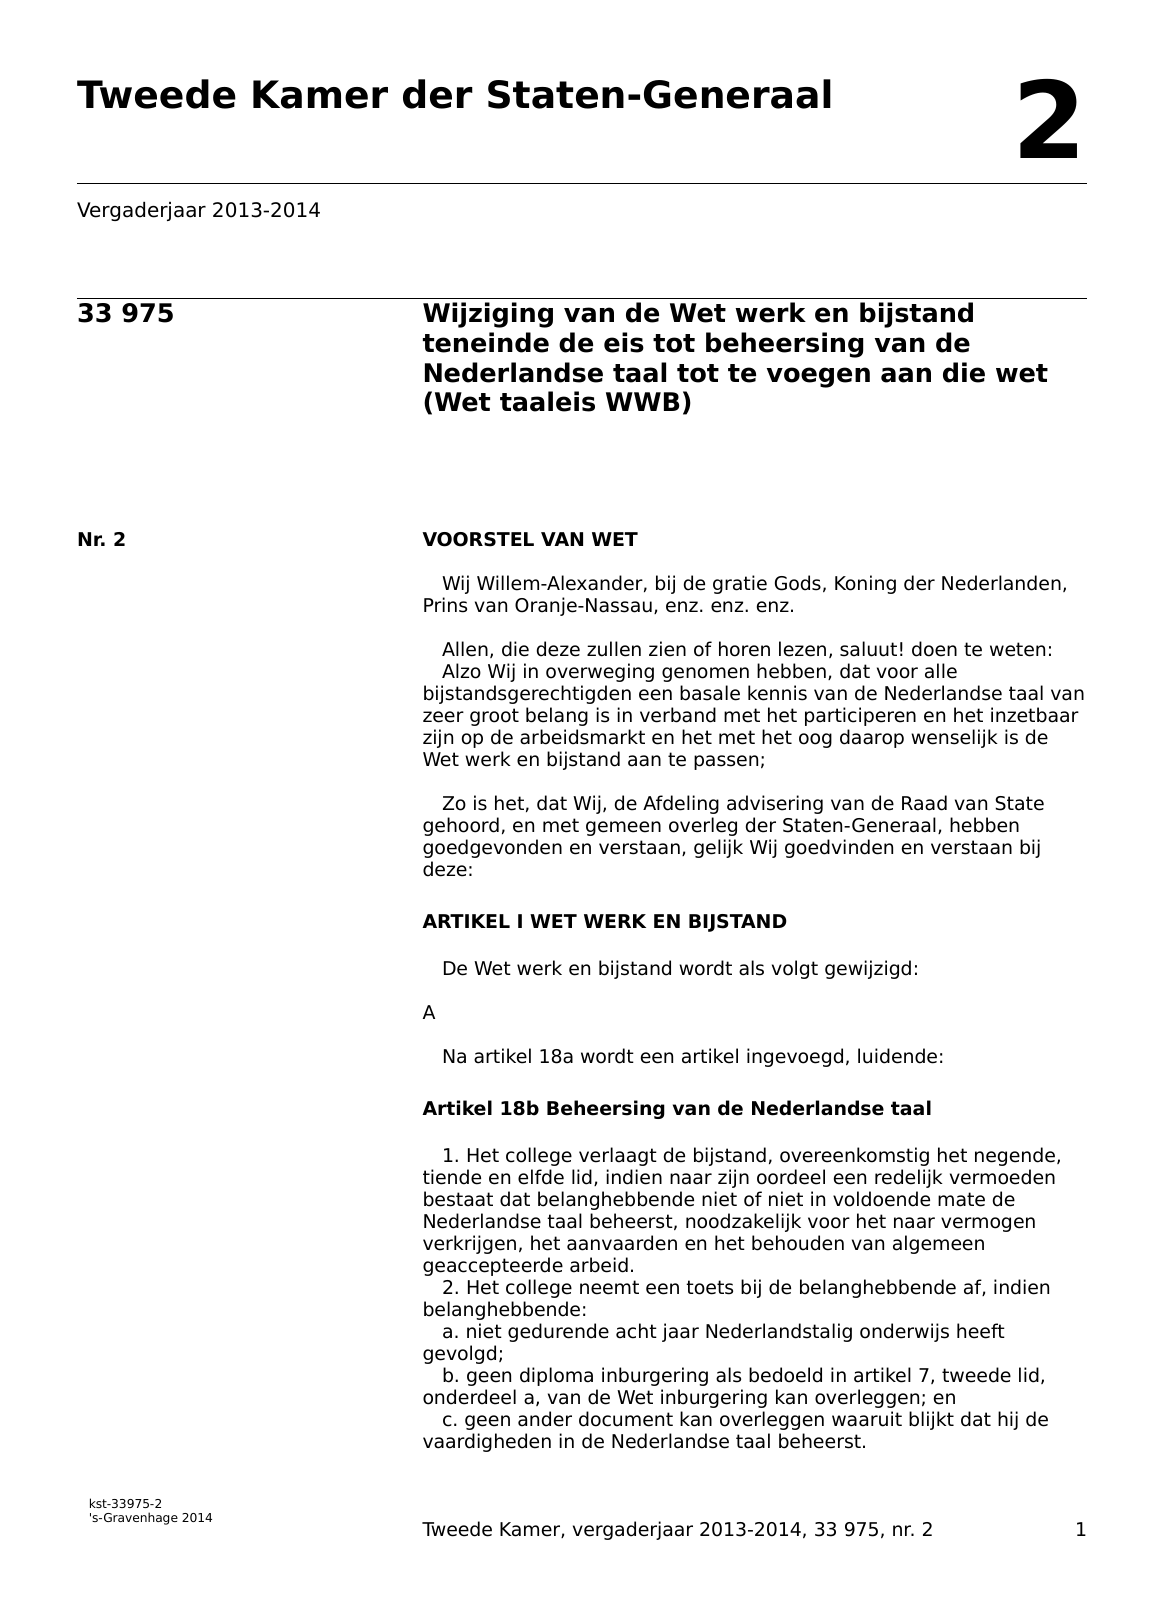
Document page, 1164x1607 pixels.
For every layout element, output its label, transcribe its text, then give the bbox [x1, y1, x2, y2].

text b. geen diploma inburgering als bedoeld in artikel 7, tweede lid, onderdeel a, van de Wet inburgering kan overleggen; en [422, 1365, 1087, 1409]
text 1. Het college verlaagt de bijstand, overeenkomstig het negende, tiende en elfde lid, indien naar zijn oordeel een redelijk vermoeden bestaat dat belanghebbende niet of niet in voldoende mate de Nederlandse taal beheerst, noodzakelijk voor het naar vermogen verkrijgen, het aanvaarden en het behouden van algemeen geaccepteerde arbeid. [422, 1145, 1087, 1277]
text a. niet gedurende acht jaar Nederlandstalig onderwijs heeft gevolgd; [422, 1321, 1087, 1365]
text Na artikel 18a wordt een artikel ingevoegd, luidende: [422, 1046, 1087, 1068]
subtitle Artikel 18b Beheersing van de Nederlandse taal [422, 1098, 1087, 1120]
text kst-33975-2 [88, 1497, 323, 1511]
text Zo is het, dat Wij, de Afdeling advisering van de Raad van State gehoord, en met gemeen overleg der Staten-Generaal, hebben goedgevonden en verstaan, gelijk Wij goedvinden en verstaan bij deze: [422, 793, 1087, 881]
text 's-Gravenhage 2014 [88, 1511, 323, 1525]
text De Wet werk en bijstand wordt als volgt gewijzigd: [422, 958, 1087, 980]
text c. geen ander document kan overleggen waaruit blijkt dat hij de vaardigheden in de Nederlandse taal beheerst. [422, 1409, 1087, 1453]
table_header 2 [886, 59, 1087, 183]
text 2. Het college neemt een toets bij de belanghebbende af, indien belanghebbende: [422, 1277, 1087, 1321]
text Alzo Wij in overweging genomen hebben, dat voor alle bijstandsgerechtigden een basale kennis van de Nederlandse taal van zeer groot belang is in verband met het participeren en het inzetbaar zijn op de arbeidsmarkt en het met het oog daarop wenselijk is de Wet werk en bijstand aan te passen; [422, 661, 1087, 771]
text A [422, 1002, 1087, 1024]
subtitle 33 975 Wijziging van de Wet werk en bijstand teneinde de eis tot beheersing van de Nederlandse taal tot te voegen aan die wet (Wet taaleis WWB) [77, 299, 1087, 418]
table_cell Vergaderjaar 2013-2014 [77, 184, 1087, 298]
text Wij Willem-Alexander, bij de gratie Gods, Koning der Nederlanden, Prins van Oranje-Nassau, enz. enz. enz. [422, 573, 1087, 617]
subtitle ARTIKEL I WET WERK EN BIJSTAND [422, 911, 1087, 933]
subtitle Nr. 2 VOORSTEL VAN WET [77, 529, 1087, 551]
text Allen, die deze zullen zien of horen lezen, saluut! doen te weten: [422, 639, 1087, 661]
table_header Tweede Kamer der Staten-Generaal [77, 59, 886, 183]
